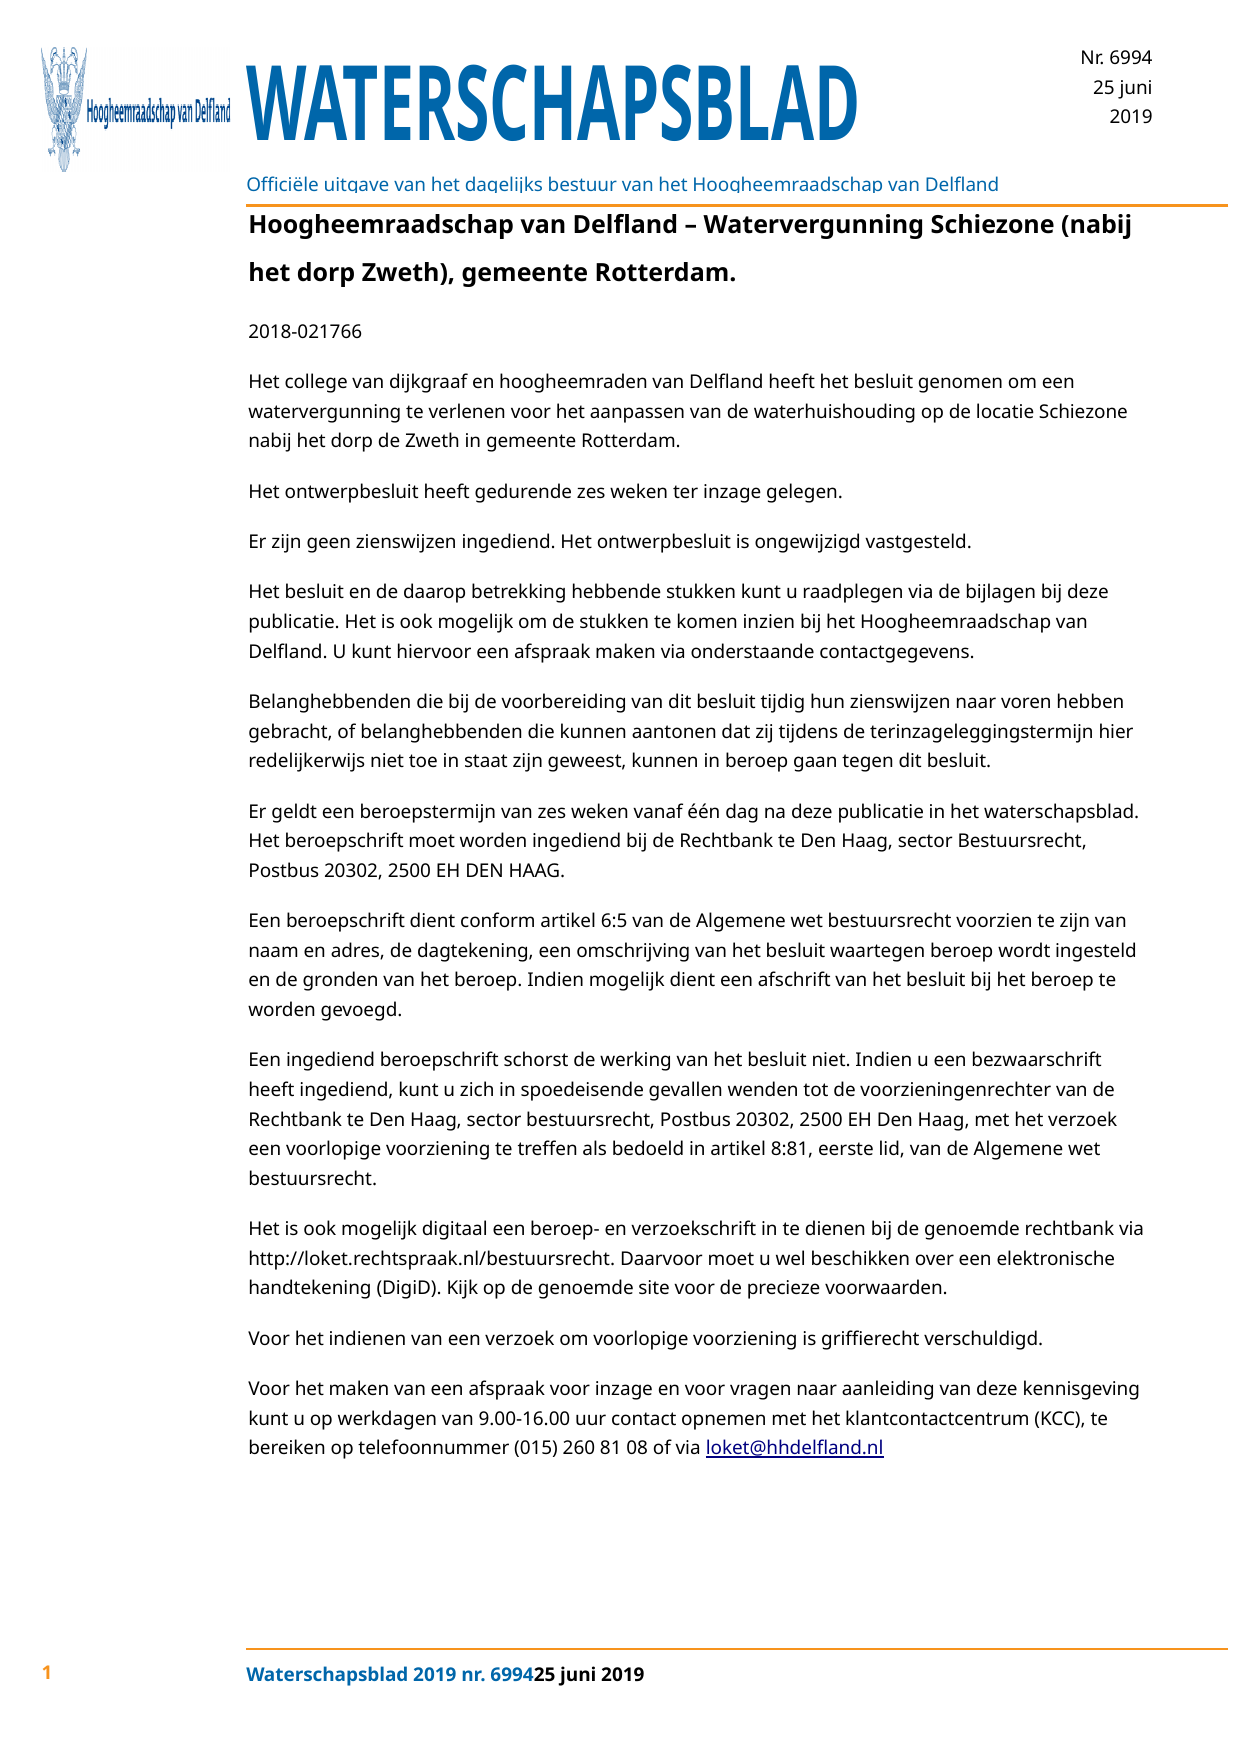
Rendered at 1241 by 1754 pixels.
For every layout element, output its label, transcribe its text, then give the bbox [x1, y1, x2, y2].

text Hoogheemraadschap van Delfland – Watervergunning Schiezone (nabij het dorp Zweth), gemeente Rotterdam. [248, 207, 1152, 288]
text Het besluit en de daarop betrekking hebbende stukken kunt u raadplegen via de bijlagen bij deze publicatie. Het is ook mogelijk om de stukken te komen inzien bij het Hoogheemraadschap van Delfland. U kunt hiervoor een afspraak maken via onderstaande contactgegevens. [248, 579, 1152, 664]
text Belanghebbenden die bij de voorbereiding van dit besluit tijdig hun zienswijzen naar voren hebben gebracht, of belanghebbenden die kunnen aantonen dat zij tijdens de terinzageleggingstermijn hier redelijkerwijs niet toe in staat zijn geweest, kunnen in beroep gaan tegen dit besluit. [248, 688, 1152, 773]
text Het ontwerpbesluit heeft gedurende zes weken ter inzage gelegen. [248, 478, 1152, 504]
text Een beroepschrift dient conform artikel 6:5 van de Algemene wet bestuursrecht voorzien te zijn van naam en adres, de dagtekening, een omschrijving van het besluit waartegen beroep wordt ingesteld en de gronden van het beroep. Indien mogelijk dient een afschrift van het besluit bij het beroep te worden gevoegd. [248, 907, 1152, 1022]
text 2018-021766 [248, 318, 1152, 344]
text Voor het indienen van een verzoek om voorlopige voorziening is griffierecht verschuldigd. [248, 1325, 1152, 1351]
text Er zijn geen zienswijzen ingediend. Het ontwerpbesluit is ongewijzigd vastgesteld. [248, 528, 1152, 554]
text Een ingediend beroepschrift schorst de werking van het besluit niet. Indien u een bezwaarschrift heeft ingediend, kunt u zich in spoedeisende gevallen wenden tot de voorzieningenrechter van de Rechtbank te Den Haag, sector bestuursrecht, Postbus 20302, 2500 EH Den Haag, met het verzoek een voorlopige voorziening te treffen als bedoeld in artikel 8:81, eerste lid, van de Algemene wet bestuursrecht. [248, 1047, 1152, 1191]
text Het college van dijkgraaf en hoogheemraden van Delfland heeft het besluit genomen om een watervergunning te verlenen voor het aanpassen van de waterhuishouding op de locatie Schiezone nabij het dorp de Zweth in gemeente Rotterdam. [248, 368, 1152, 453]
text Het is ook mogelijk digitaal een beroep- en verzoekschrift in te dienen bij de genoemde rechtbank via http://loket.rechtspraak.nl/bestuursrecht. Daarvoor moet u wel beschikken over een elektronische handtekening (DigiD). Kijk op de genoemde site voor de precieze voorwaarden. [248, 1215, 1152, 1300]
picture [41, 47, 231, 172]
text Voor het maken van een afspraak voor inzage en voor vragen naar aanleiding van deze kennisgeving kunt u op werkdagen van 9.00-16.00 uur contact opnemen met het klantcontactcentrum (KCC), te bereiken op telefoonnummer (015) 260 81 08 of via loket@hhdelfland.nl [248, 1375, 1152, 1460]
text Er geldt een beroepstermijn van zes weken vanaf één dag na deze publicatie in het waterschapsblad. Het beroepschrift moet worden ingediend bij de Rechtbank te Den Haag, sector Bestuursrecht, Postbus 20302, 2500 EH DEN HAAG. [248, 798, 1152, 883]
